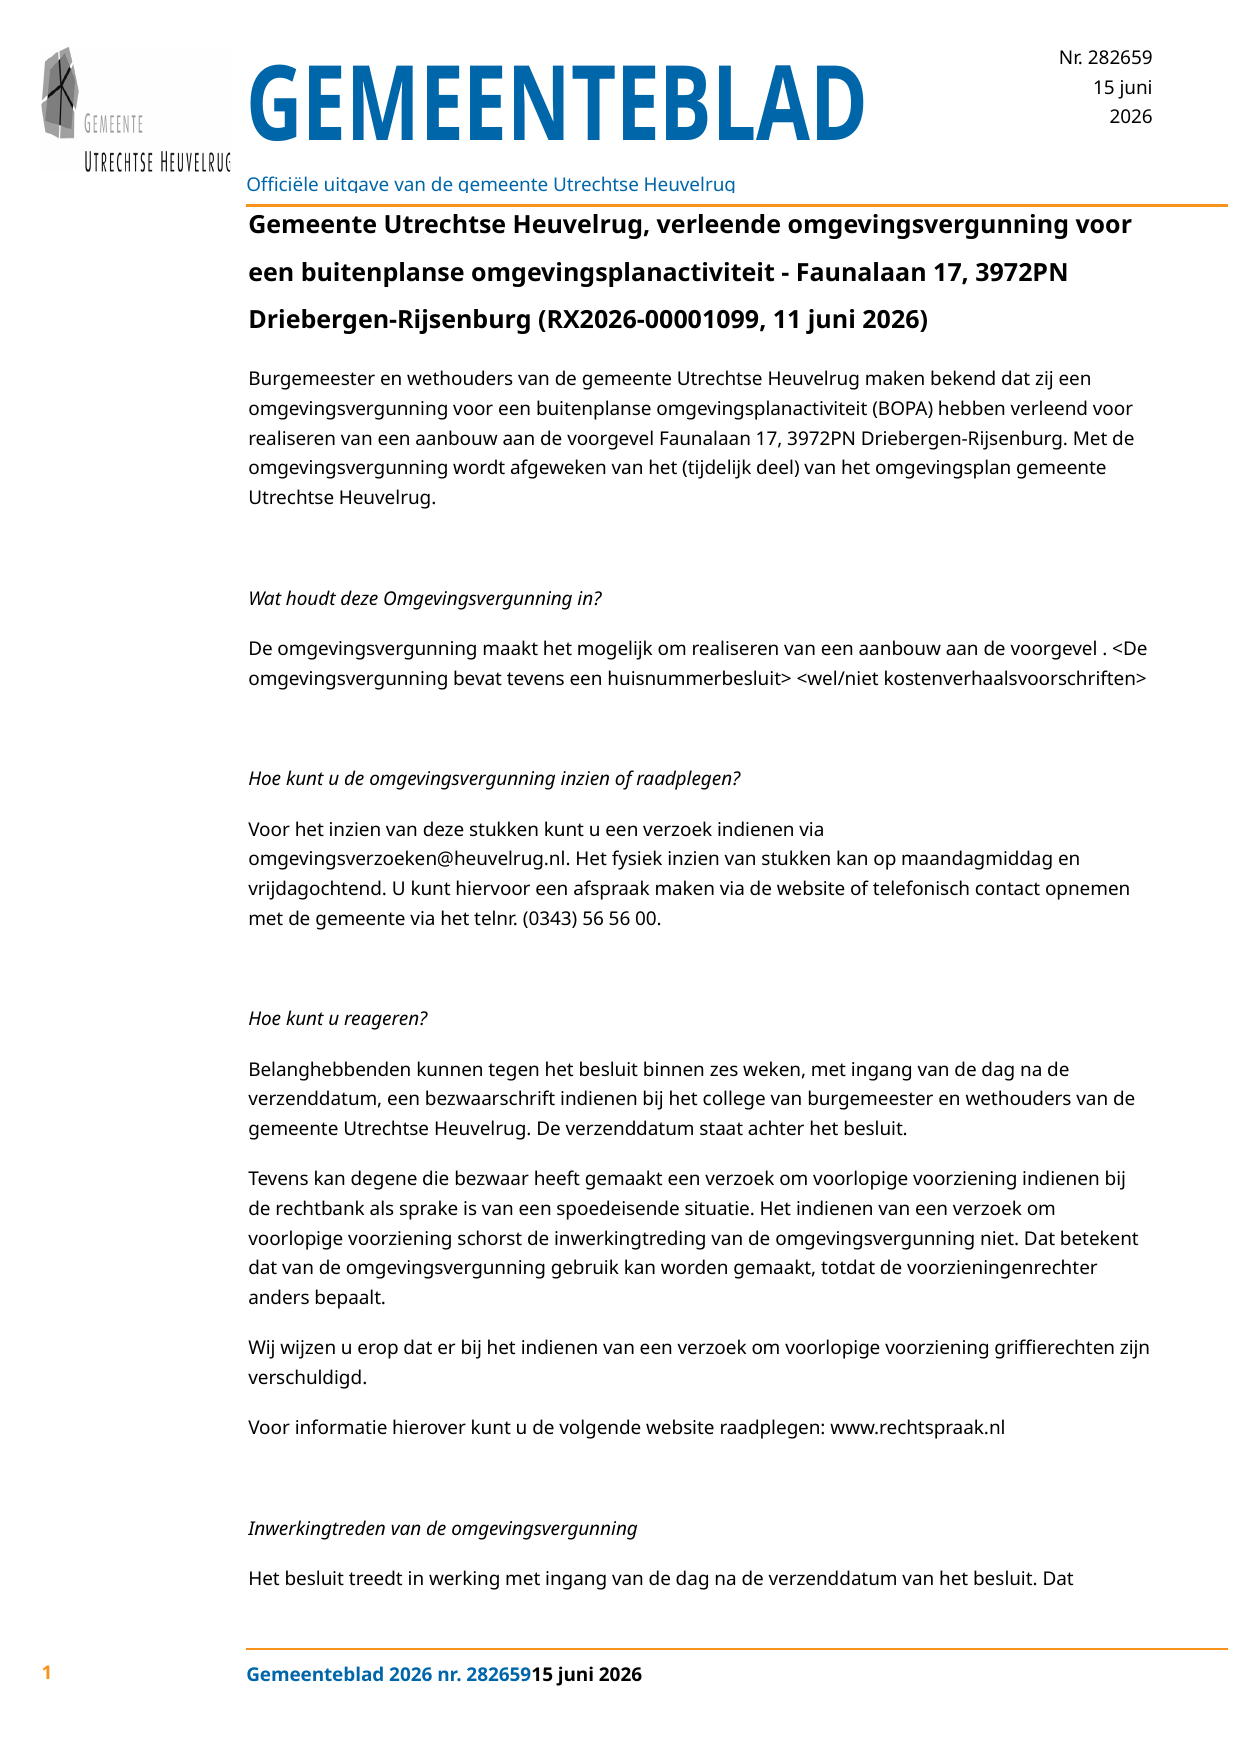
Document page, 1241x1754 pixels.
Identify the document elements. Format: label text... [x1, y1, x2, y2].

text Gemeente Utrechtse Heuvelrug, verleende omgevingsvergunning voor een buitenplanse omgevingsplanactiviteit - Faunalaan 17, 3972PN Driebergen-Rijsenburg (RX2026-00001099, 11 juni 2026) [248, 207, 1152, 336]
picture [41, 47, 231, 172]
text Het besluit treedt in werking met ingang van de dag na de verzenddatum van het besluit. Dat [248, 1566, 1152, 1591]
text Tevens kan degene die bezwaar heeft gemaakt een verzoek om voorlopige voorziening indienen bij de rechtbank als sprake is van een spoedeisende situatie. Het indienen van een verzoek om voorlopige voorziening schorst de inwerkingtreding van de omgevingsvergunning niet. Dat betekent dat van de omgevingsvergunning gebruik kan worden gemaakt, totdat de voorzieningenrechter anders bepaalt. [248, 1166, 1152, 1309]
text Hoe kunt u reageren? [248, 1006, 1152, 1031]
text Hoe kunt u de omgevingsvergunning inzien of raadplegen? [248, 766, 1152, 791]
text De omgevingsvergunning maakt het mogelijk om realiseren van een aanbouw aan de voorgevel . <De omgevingsvergunning bevat tevens een huisnummerbesluit> <wel/niet kostenverhaalsvoorschriften> [248, 635, 1152, 690]
text Wij wijzen u erop dat er bij het indienen van een verzoek om voorlopige voorziening griffierechten zijn verschuldigd. [248, 1334, 1152, 1389]
text Wat houdt deze Omgevingsvergunning in? [248, 585, 1152, 610]
text Voor informatie hierover kunt u de volgende website raadplegen: www.rechtspraak.nl [248, 1414, 1152, 1440]
text Burgemeester en wethouders van de gemeente Utrechtse Heuvelrug maken bekend dat zij een omgevingsvergunning voor een buitenplanse omgevingsplanactiviteit (BOPA) hebben verleend voor realiseren van een aanbouw aan de voorgevel Faunalaan 17, 3972PN Driebergen-Rijsenburg. Met de omgevingsvergunning wordt afgeweken van het (tijdelijk deel) van het omgevingsplan gemeente Utrechtse Heuvelrug. [248, 366, 1152, 509]
text Voor het inzien van deze stukken kunt u een verzoek indienen via omgevingsverzoeken@heuvelrug.nl. Het fysiek inzien van stukken kan op maandagmiddag en vrijdagochtend. U kunt hiervoor een afspraak maken via de website of telefonisch contact opnemen met de gemeente via het telnr. (0343) 56 56 00. [248, 816, 1152, 930]
text Belanghebbenden kunnen tegen het besluit binnen zes weken, met ingang van de dag na de verzenddatum, een bezwaarschrift indienen bij het college van burgemeester en wethouders van de gemeente Utrechtse Heuvelrug. De verzenddatum staat achter het besluit. [248, 1056, 1152, 1141]
text Inwerkingtreden van de omgevingsvergunning [248, 1515, 1152, 1541]
